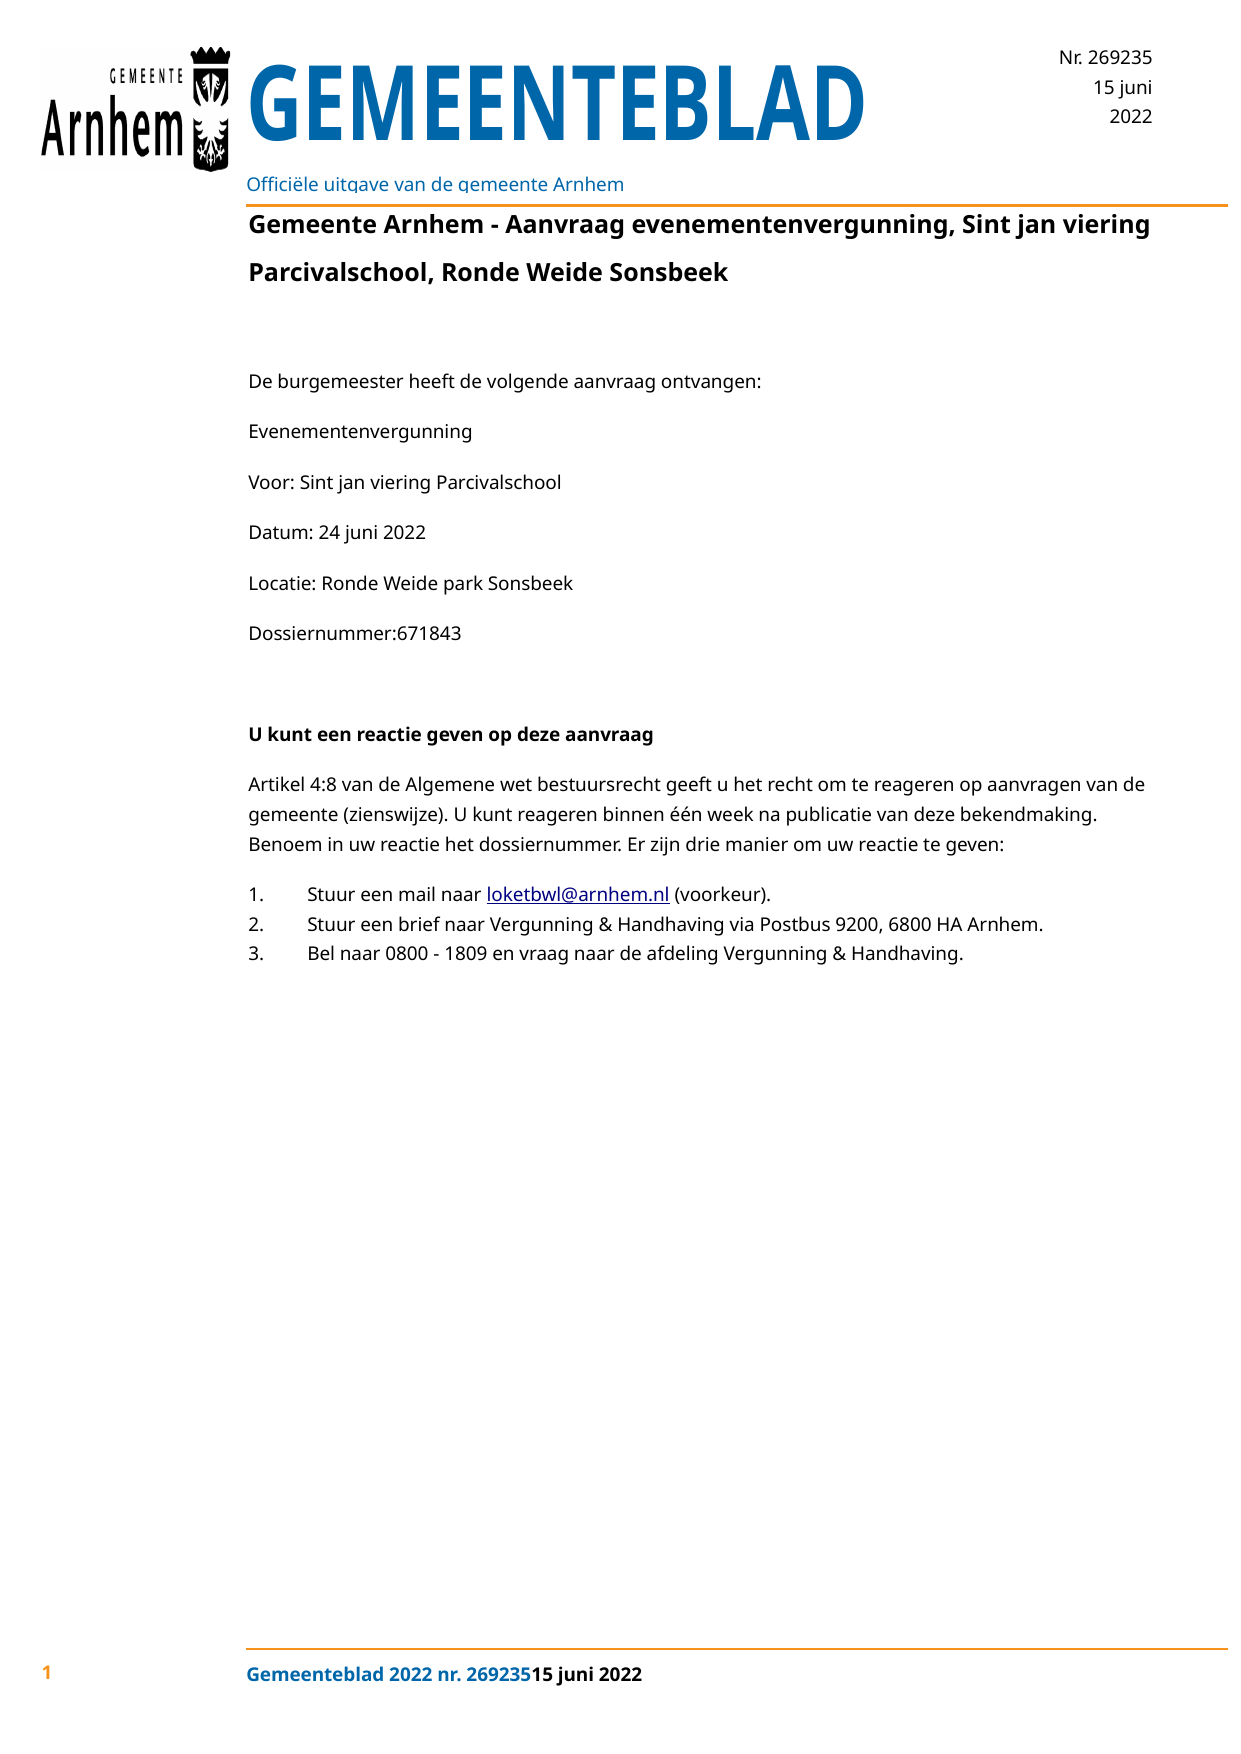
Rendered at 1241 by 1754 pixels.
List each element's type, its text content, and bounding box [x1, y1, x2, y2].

text Datum: 24 juni 2022 [248, 519, 1152, 545]
text Dossiernummer:671843 [248, 620, 1152, 646]
text Evenementenvergunning [248, 419, 1152, 444]
text De burgemeester heeft de volgende aanvraag ontvangen: [248, 368, 1152, 394]
list Bel naar 0800 - 1809 en vraag naar de afdeling Vergunning & Handhaving. [248, 940, 1152, 966]
text Artikel 4:8 van de Algemene wet bestuursrecht geeft u het recht om te reageren op aanvragen van de gemeente (zienswijze). U kunt reageren binnen één week na publicatie van deze bekendmaking. Benoem in uw reactie het dossiernummer. Er zijn drie manier om uw reactie te geven: [248, 772, 1152, 857]
list Stuur een brief naar Vergunning & Handhaving via Postbus 9200, 6800 HA Arnhem. [248, 911, 1152, 937]
text U kunt een reactie geven op deze aanvraag [248, 721, 1152, 747]
picture [41, 47, 231, 172]
list Stuur een mail naar loketbwl@arnhem.nl (voorkeur). [248, 881, 1152, 907]
text Voor: Sint jan viering Parcivalschool [248, 469, 1152, 495]
text Locatie: Ronde Weide park Sonsbeek [248, 570, 1152, 596]
text Gemeente Arnhem - Aanvraag evenementenvergunning, Sint jan viering Parcivalschool, Ronde Weide Sonsbeek [248, 207, 1152, 288]
